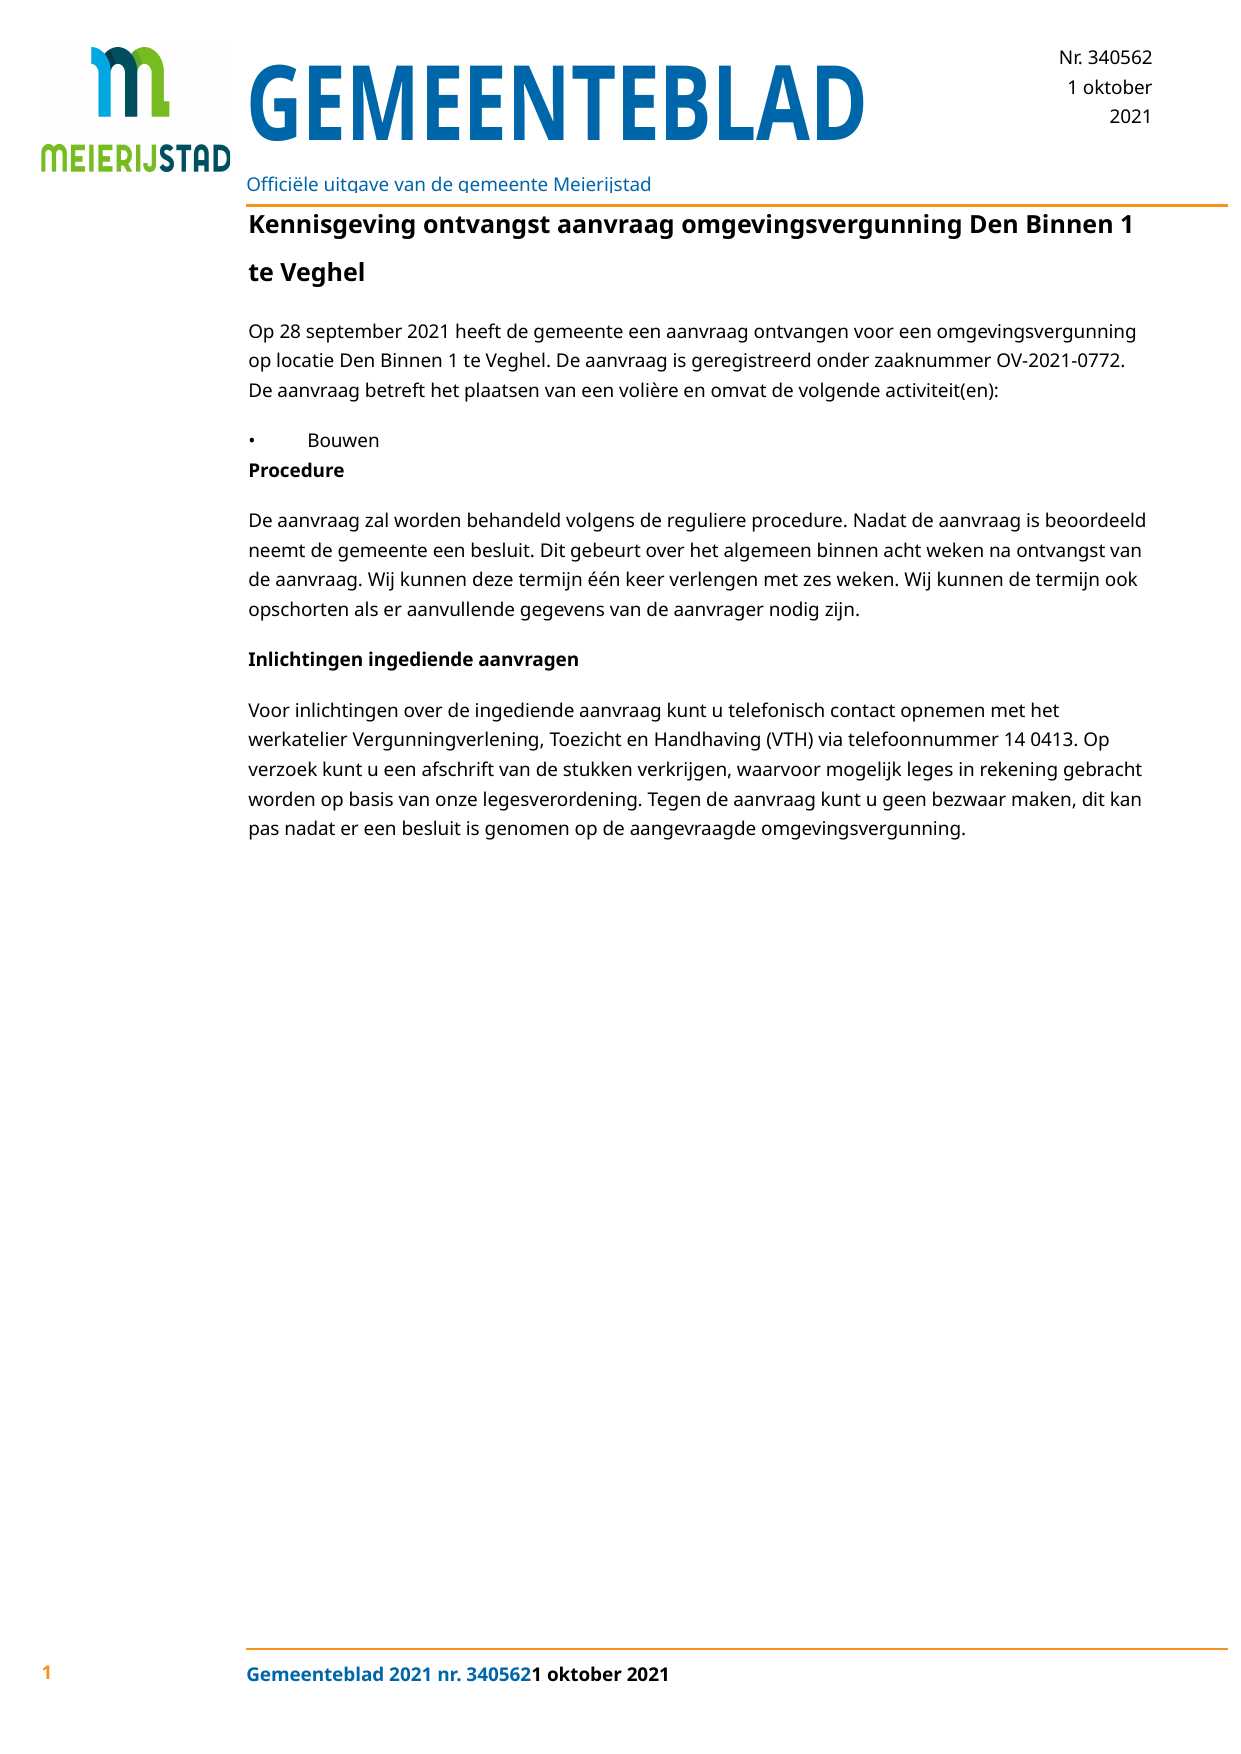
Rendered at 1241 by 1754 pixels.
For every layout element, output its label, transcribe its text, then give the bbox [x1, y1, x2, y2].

list Bouwen [248, 427, 1152, 453]
text Inlichtingen ingediende aanvragen [248, 647, 1152, 672]
text Procedure [248, 457, 1152, 483]
text De aanvraag zal worden behandeld volgens de reguliere procedure. Nadat de aanvraag is beoordeeld neemt de gemeente een besluit. Dit gebeurt over het algemeen binnen acht weken na ontvangst van de aanvraag. Wij kunnen deze termijn één keer verlengen met zes weken. Wij kunnen de termijn ook opschorten als er aanvullende gegevens van de aanvrager nodig zijn. [248, 507, 1152, 622]
text Op 28 september 2021 heeft de gemeente een aanvraag ontvangen voor een omgevingsvergunning op locatie Den Binnen 1 te Veghel. De aanvraag is geregistreerd onder zaaknummer OV-2021-0772. De aanvraag betreft het plaatsen van een volière en omvat de volgende activiteit(en): [248, 318, 1152, 403]
text Kennisgeving ontvangst aanvraag omgevingsvergunning Den Binnen 1 te Veghel [248, 207, 1152, 288]
text Voor inlichtingen over de ingediende aanvraag kunt u telefonisch contact opnemen met het werkatelier Vergunningverlening, Toezicht en Handhaving (VTH) via telefoonnummer 14 0413. Op verzoek kunt u een afschrift van de stukken verkrijgen, waarvoor mogelijk leges in rekening gebracht worden op basis van onze legesverordening. Tegen de aanvraag kunt u geen bezwaar maken, dit kan pas nadat er een besluit is genomen op de aangevraagde omgevingsvergunning. [248, 697, 1152, 841]
picture [41, 47, 231, 172]
